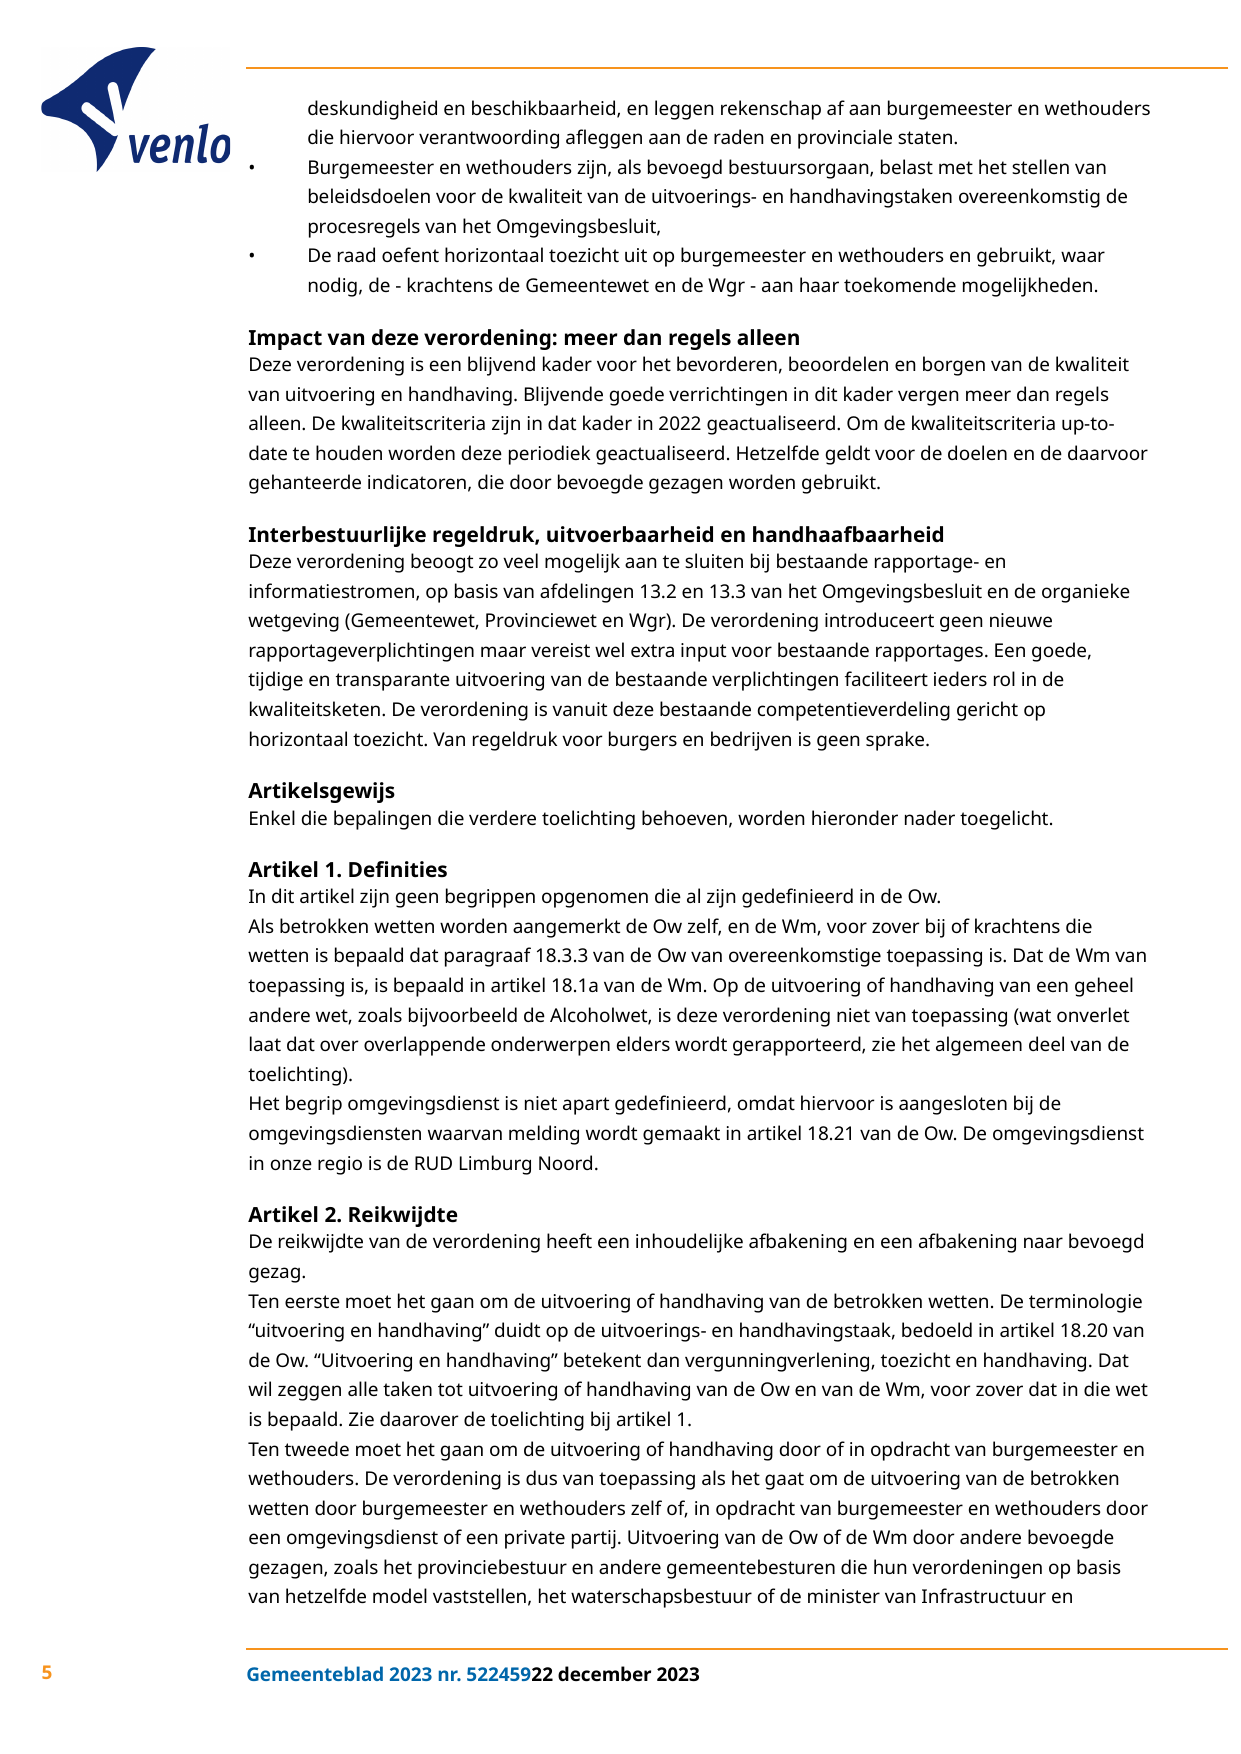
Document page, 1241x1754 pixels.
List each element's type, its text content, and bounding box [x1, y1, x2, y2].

text De reikwijdte van de verordening heeft een inhoudelijke afbakening en een afbakening naar bevoegd gezag. [248, 1229, 1152, 1284]
text In dit artikel zijn geen begrippen opgenomen die al zijn gedefinieerd in de Ow. [248, 883, 1152, 909]
picture [41, 47, 231, 172]
text Deze verordening is een blijvend kader voor het bevorderen, beoordelen en borgen van de kwaliteit van uitvoering en handhaving. Blijvende goede verrichtingen in dit kader vergen meer dan regels alleen. De kwaliteitscriteria zijn in dat kader in 2022 geactualiseerd. Om de kwaliteitscriteria up-to-date te houden worden deze periodiek geactualiseerd. Hetzelfde geldt voor de doelen en de daarvoor gehanteerde indicatoren, die door bevoegde gezagen worden gebruikt. [248, 351, 1152, 495]
text Ten eerste moet het gaan om de uitvoering of handhaving van de betrokken wetten. De terminologie “uitvoering en handhaving” duidt op de uitvoerings- en handhavingstaak, bedoeld in artikel 18.20 van de Ow. “Uitvoering en handhaving” betekent dan vergunningverlening, toezicht en handhaving. Dat wil zeggen alle taken tot uitvoering of handhaving van de Ow en van de Wm, voor zover dat in die wet is bepaald. Zie daarover de toelichting bij artikel 1. [248, 1288, 1152, 1432]
text Artikelsgewijs [248, 776, 1152, 805]
text Het begrip omgevingsdienst is niet apart gedefinieerd, omdat hiervoor is aangesloten bij de omgevingsdiensten waarvan melding wordt gemaakt in artikel 18.21 van de Ow. De omgevingsdienst in onze regio is de RUD Limburg Noord. [248, 1091, 1152, 1176]
list deskundigheid en beschikbaarheid, en leggen rekenschap af aan burgemeester en wethouders die hiervoor verantwoording afleggen aan de raden en provinciale staten. [248, 95, 1152, 150]
text Artikel 2. Reikwijdte [248, 1200, 1152, 1229]
list De raad oefent horizontaal toezicht uit op burgemeester en wethouders en gebruikt, waar nodig, de - krachtens de Gemeentewet en de Wgr - aan haar toekomende mogelijkheden. [248, 243, 1152, 298]
text Als betrokken wetten worden aangemerkt de Ow zelf, en de Wm, voor zover bij of krachtens die wetten is bepaald dat paragraaf 18.3.3 van de Ow van overeenkomstige toepassing is. Dat de Wm van toepassing is, is bepaald in artikel 18.1a van de Wm. Op de uitvoering of handhaving van een geheel andere wet, zoals bijvoorbeeld de Alcoholwet, is deze verordening niet van toepassing (wat onverlet laat dat over overlappende onderwerpen elders wordt gerapporteerd, zie het algemeen deel van de toelichting). [248, 913, 1152, 1087]
text Artikel 1. Definities [248, 855, 1152, 883]
text Enkel die bepalingen die verdere toelichting behoeven, worden hieronder nader toegelicht. [248, 805, 1152, 830]
list Burgemeester en wethouders zijn, als bevoegd bestuursorgaan, belast met het stellen van beleidsdoelen voor de kwaliteit van de uitvoerings- en handhavingstaken overeenkomstig de procesregels van het Omgevingsbesluit, [248, 154, 1152, 239]
text Interbestuurlijke regeldruk, uitvoerbaarheid en handhaafbaarheid [248, 520, 1152, 548]
text Deze verordening beoogt zo veel mogelijk aan te sluiten bij bestaande rapportage- en informatiestromen, op basis van afdelingen 13.2 en 13.3 van het Omgevingsbesluit en de organieke wetgeving (Gemeentewet, Provinciewet en Wgr). De verordening introduceert geen nieuwe rapportageverplichtingen maar vereist wel extra input voor bestaande rapportages. Een goede, tijdige en transparante uitvoering van de bestaande verplichtingen faciliteert ieders rol in de kwaliteitsketen. De verordening is vanuit deze bestaande competentieverdeling gericht op horizontaal toezicht. Van regeldruk voor burgers en bedrijven is geen sprake. [248, 548, 1152, 752]
text Ten tweede moet het gaan om de uitvoering of handhaving door of in opdracht van burgemeester en wethouders. De verordening is dus van toepassing als het gaat om de uitvoering van de betrokken wetten door burgemeester en wethouders zelf of, in opdracht van burgemeester en wethouders door een omgevingsdienst of een private partij. Uitvoering van de Ow of de Wm door andere bevoegde gezagen, zoals het provinciebestuur en andere gemeentebesturen die hun verordeningen op basis van hetzelfde model vaststellen, het waterschapsbestuur of de minister van Infrastructuur en [248, 1436, 1152, 1609]
text Impact van deze verordening: meer dan regels alleen [248, 323, 1152, 351]
